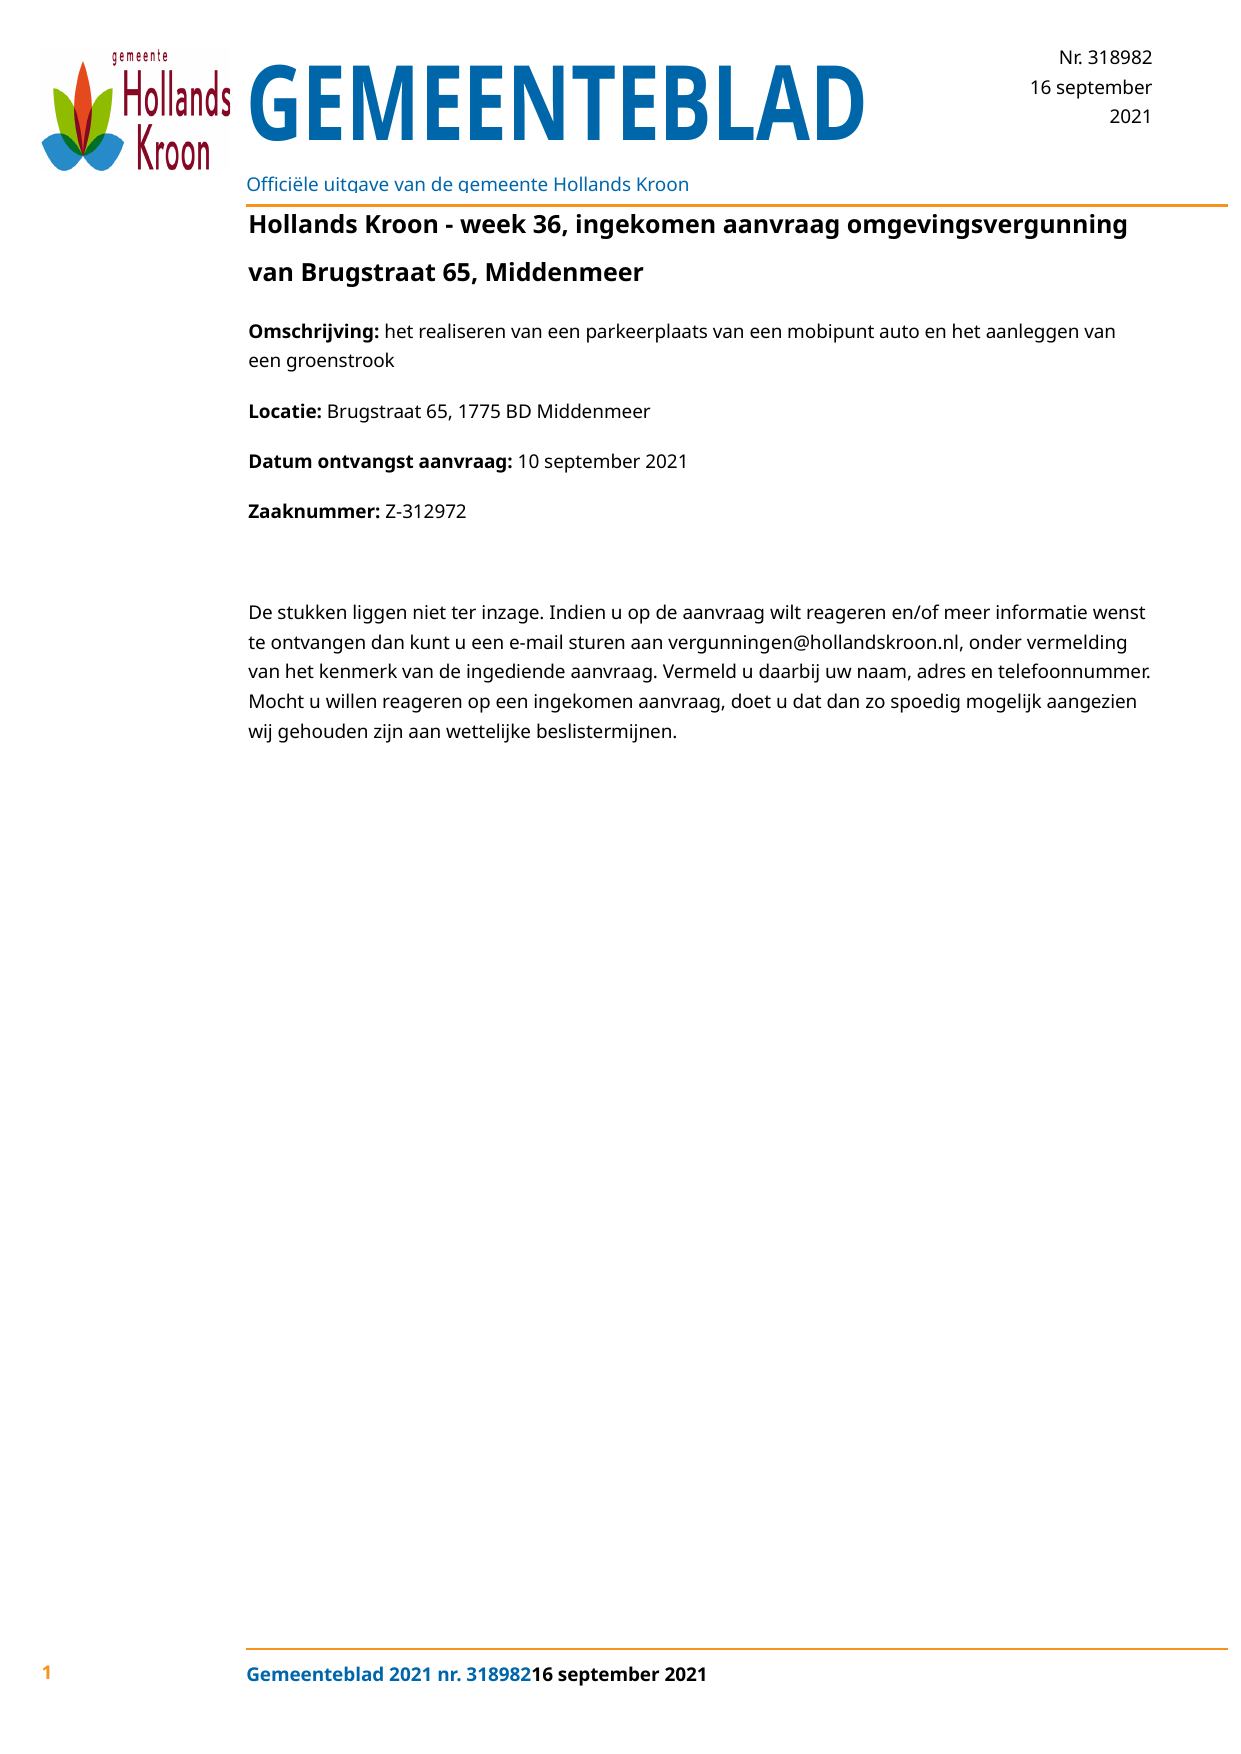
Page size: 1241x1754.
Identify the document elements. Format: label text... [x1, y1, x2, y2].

text Omschrijving: het realiseren van een parkeerplaats van een mobipunt auto en het aanleggen van een groenstrook [248, 318, 1152, 373]
text Hollands Kroon - week 36, ingekomen aanvraag omgevingsvergunning van Brugstraat 65, Middenmeer [248, 207, 1152, 288]
picture [41, 47, 231, 172]
text De stukken liggen niet ter inzage. Indien u op de aanvraag wilt reageren en/of meer informatie wenst te ontvangen dan kunt u een e-mail sturen aan vergunningen@hollandskroon.nl, onder vermelding van het kenmerk van de ingediende aanvraag. Vermeld u daarbij uw naam, adres en telefoonnummer. Mocht u willen reageren op een ingekomen aanvraag, doet u dat dan zo spoedig mogelijk aangezien wij gehouden zijn aan wettelijke beslistermijnen. [248, 599, 1152, 744]
text Zaaknummer: Z-312972 [248, 499, 1152, 524]
text Locatie: Brugstraat 65, 1775 BD Middenmeer [248, 398, 1152, 424]
text Datum ontvangst aanvraag: 10 september 2021 [248, 448, 1152, 474]
